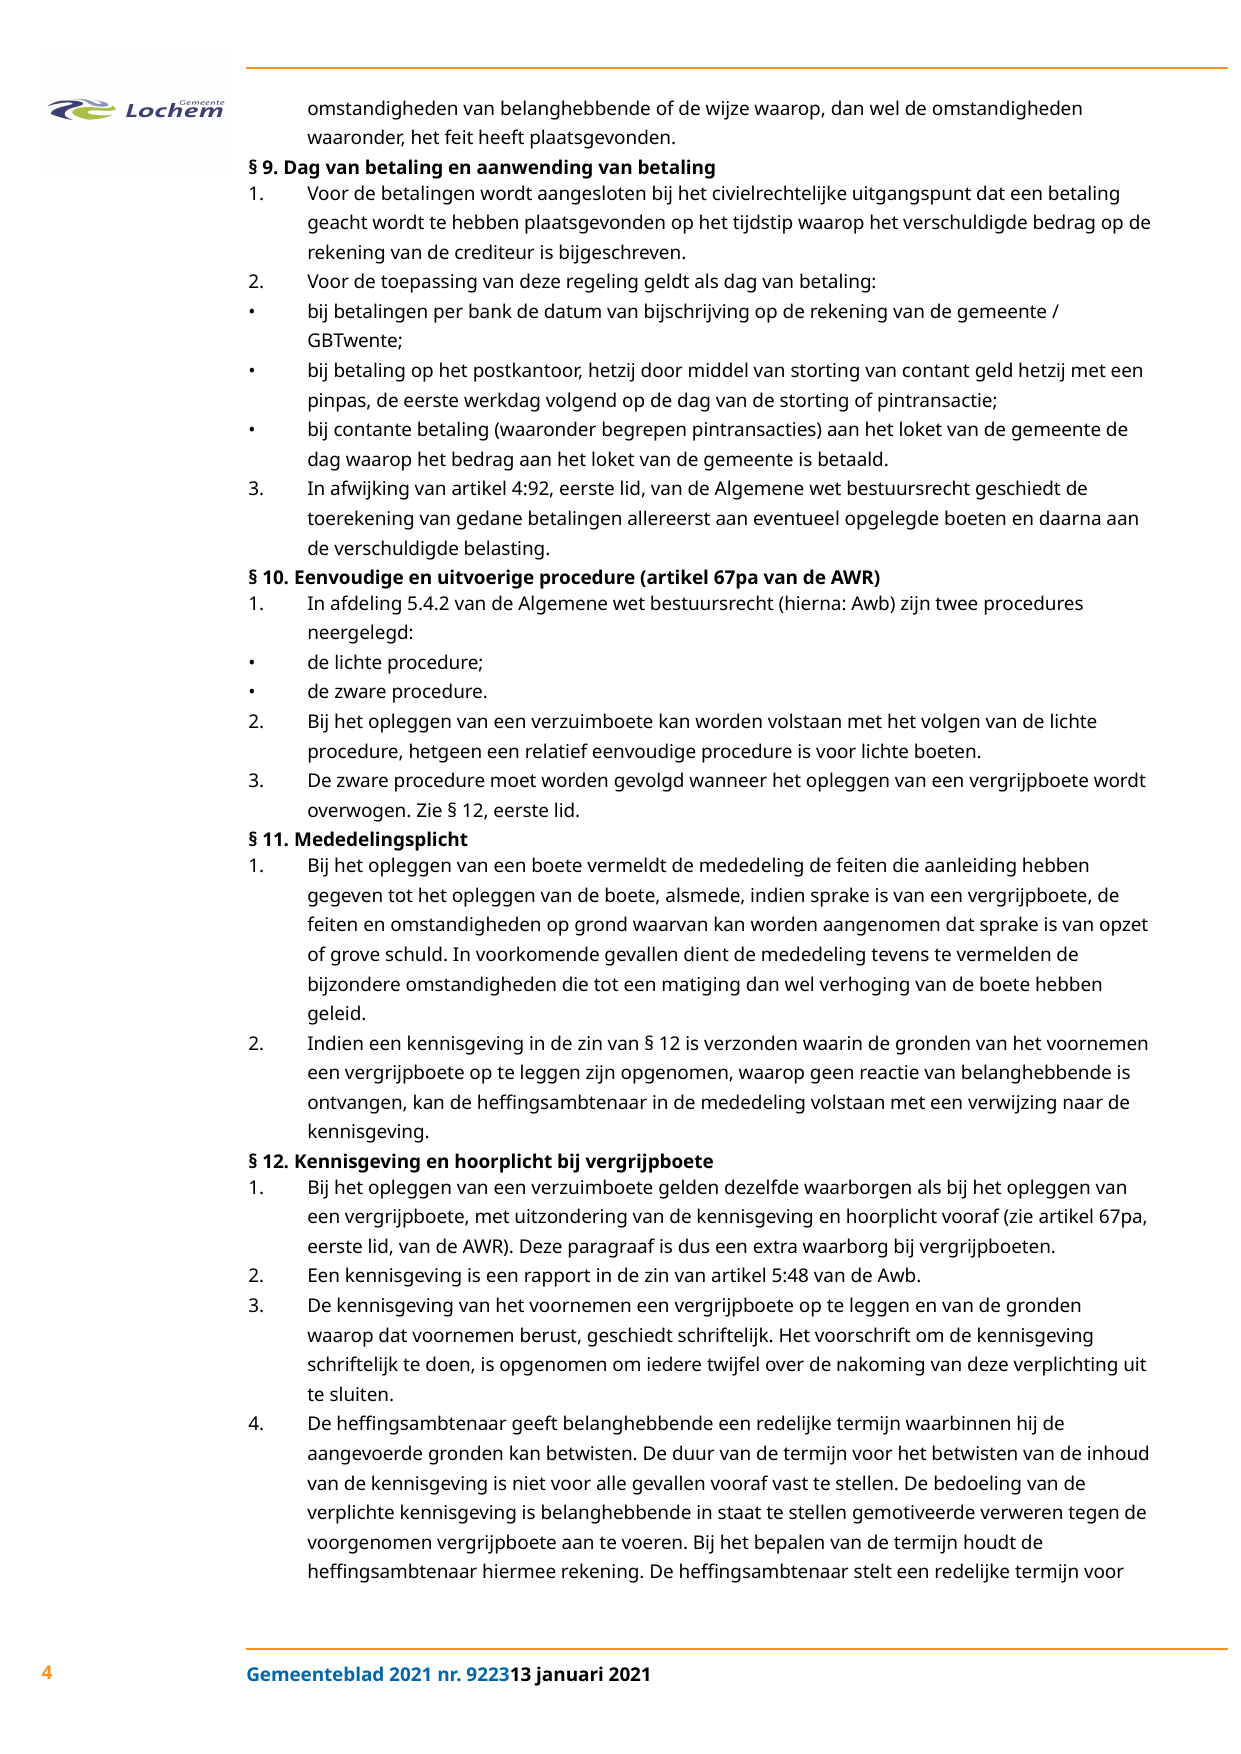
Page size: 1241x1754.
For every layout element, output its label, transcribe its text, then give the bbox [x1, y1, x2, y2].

list Bij het opleggen van een verzuimboete gelden dezelfde waarborgen als bij het opleggen van een vergrijpboete, met uitzondering van de kennisgeving en hoorplicht vooraf (zie artikel 67pa, eerste lid, van de AWR). Deze paragraaf is dus een extra waarborg bij vergrijpboeten. [248, 1174, 1152, 1259]
list omstandigheden van belanghebbende of de wijze waarop, dan wel de omstandigheden waaronder, het feit heeft plaatsgevonden. [248, 95, 1152, 150]
list Voor de toepassing van deze regeling geldt als dag van betaling: [248, 268, 1152, 294]
list In afdeling 5.4.2 van de Algemene wet bestuursrecht (hierna: Awb) zijn twee procedures neergelegd: [248, 590, 1152, 645]
list De kennisgeving van het voornemen een vergrijpboete op te leggen en van de gronden waarop dat voornemen berust, geschiedt schriftelijk. Het voorschrift om de kennisgeving schriftelijk te doen, is opgenomen om iedere twijfel over de nakoming van deze verplichting uit te sluiten. [248, 1292, 1152, 1407]
list Bij het opleggen van een verzuimboete kan worden volstaan met het volgen van de lichte procedure, hetgeen een relatief eenvoudige procedure is voor lichte boeten. [248, 708, 1152, 764]
list bij betalingen per bank de datum van bijschrijving op de rekening van de gemeente / GBTwente; [248, 298, 1152, 353]
text § 11. Mededelingsplicht [248, 827, 1152, 852]
text § 10. Eenvoudige en uitvoerige procedure (artikel 67pa van de AWR) [248, 564, 1152, 590]
text § 9. Dag van betaling en aanwending van betaling [248, 154, 1152, 180]
list bij betaling op het postkantoor, hetzij door middel van storting van contant geld hetzij met een pinpas, de eerste werkdag volgend op de dag van de storting of pintransactie; [248, 357, 1152, 412]
list de zware procedure. [248, 679, 1152, 704]
list bij contante betaling (waaronder begrepen pintransacties) aan het loket van de gemeente de dag waarop het bedrag aan het loket van de gemeente is betaald. [248, 416, 1152, 472]
picture [41, 47, 231, 172]
list Indien een kennisgeving in de zin van § 12 is verzonden waarin de gronden van het voornemen een vergrijpboete op te leggen zijn opgenomen, waarop geen reactie van belanghebbende is ontvangen, kan de heffingsambtenaar in de mededeling volstaan met een verwijzing naar de kennisgeving. [248, 1030, 1152, 1144]
list In afwijking van artikel 4:92, eerste lid, van de Algemene wet bestuursrecht geschiedt de toerekening van gedane betalingen allereerst aan eventueel opgelegde boeten en daarna aan de verschuldigde belasting. [248, 476, 1152, 560]
list De heffingsambtenaar geeft belanghebbende een redelijke termijn waarbinnen hij de aangevoerde gronden kan betwisten. De duur van de termijn voor het betwisten van de inhoud van de kennisgeving is niet voor alle gevallen vooraf vast te stellen. De bedoeling van de verplichte kennisgeving is belanghebbende in staat te stellen gemotiveerde verweren tegen de voorgenomen vergrijpboete aan te voeren. Bij het bepalen van de termijn houdt de heffingsambtenaar hiermee rekening. De heffingsambtenaar stelt een redelijke termijn voor [248, 1411, 1152, 1584]
text § 12. Kennisgeving en hoorplicht bij vergrijpboete [248, 1148, 1152, 1174]
list Een kennisgeving is een rapport in de zin van artikel 5:48 van de Awb. [248, 1263, 1152, 1288]
list De zware procedure moet worden gevolgd wanneer het opleggen van een vergrijpboete wordt overwogen. Zie § 12, eerste lid. [248, 767, 1152, 823]
list de lichte procedure; [248, 649, 1152, 675]
list Voor de betalingen wordt aangesloten bij het civielrechtelijke uitgangspunt dat een betaling geacht wordt te hebben plaatsgevonden op het tijdstip waarop het verschuldigde bedrag op de rekening van de crediteur is bijgeschreven. [248, 180, 1152, 264]
list Bij het opleggen van een boete vermeldt de mededeling de feiten die aanleiding hebben gegeven tot het opleggen van de boete, alsmede, indien sprake is van een vergrijpboete, de feiten en omstandigheden op grond waarvan kan worden aangenomen dat sprake is van opzet of grove schuld. In voorkomende gevallen dient de mededeling tevens te vermelden de bijzondere omstandigheden die tot een matiging dan wel verhoging van de boete hebben geleid. [248, 852, 1152, 1026]
